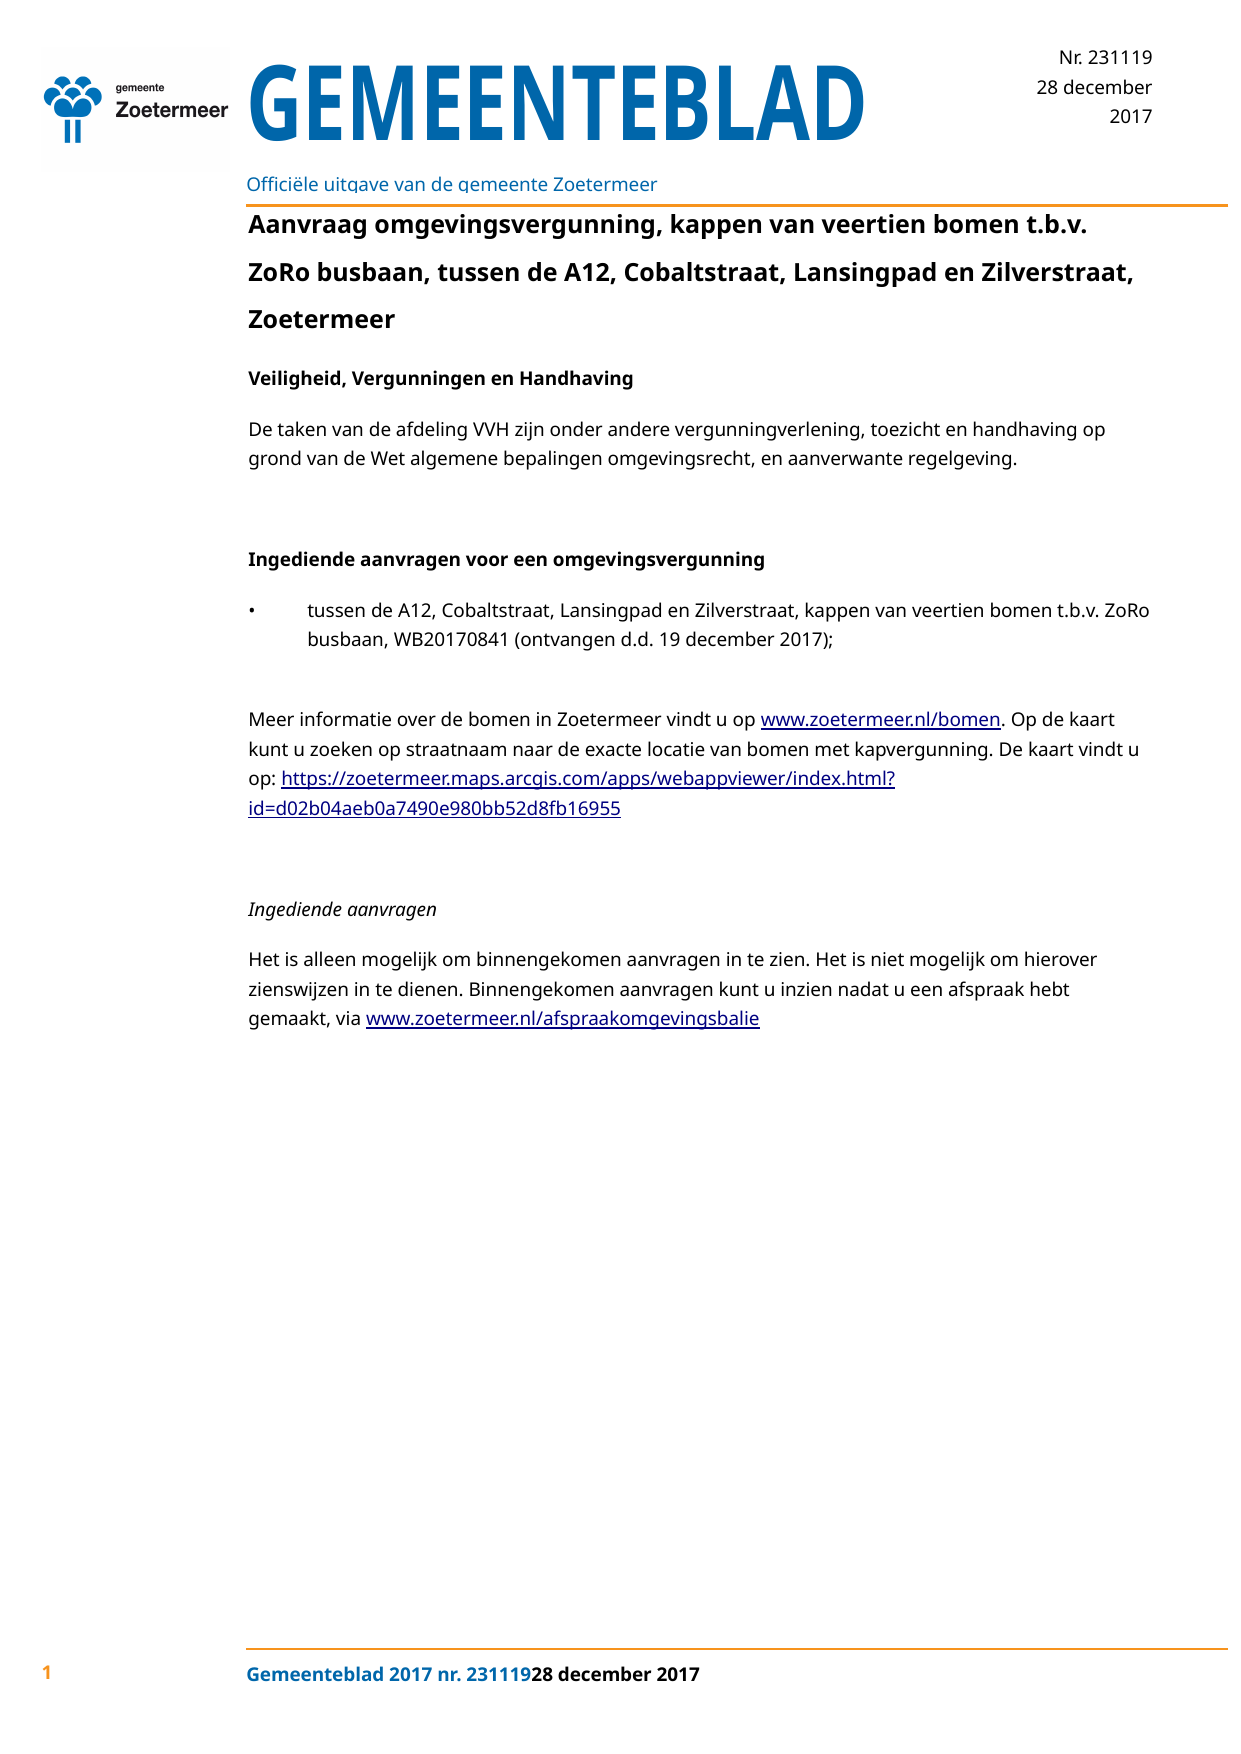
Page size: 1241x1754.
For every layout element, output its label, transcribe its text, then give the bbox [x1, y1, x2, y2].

picture [41, 47, 231, 172]
list tussen de A12, Cobaltstraat, Lansingpad en Zilverstraat, kappen van veertien bomen t.b.v. ZoRo busbaan, WB20170841 (ontvangen d.d. 19 december 2017); [248, 597, 1152, 652]
text Het is alleen mogelijk om binnengekomen aanvragen in te zien. Het is niet mogelijk om hierover zienswijzen in te dienen. Binnengekomen aanvragen kunt u inzien nadat u een afspraak hebt gemaakt, via www.zoetermeer.nl/afspraakomgevingsbalie [248, 946, 1152, 1031]
text Aanvraag omgevingsvergunning, kappen van veertien bomen t.b.v. ZoRo busbaan, tussen de A12, Cobaltstraat, Lansingpad en Zilverstraat, Zoetermeer [248, 207, 1152, 336]
text Ingediende aanvragen voor een omgevingsvergunning [248, 546, 1152, 572]
text De taken van de afdeling VVH zijn onder andere vergunningverlening, toezicht en handhaving op grond van de Wet algemene bepalingen omgevingsrecht, en aanverwante regelgeving. [248, 416, 1152, 471]
text Veiligheid, Vergunningen en Handhaving [248, 366, 1152, 391]
text Ingediende aanvragen [248, 896, 1152, 922]
text Meer informatie over de bomen in Zoetermeer vindt u op www.zoetermeer.nl/bomen. Op de kaart kunt u zoeken op straatnaam naar de exacte locatie van bomen met kapvergunning. De kaart vindt u op: https://zoetermeer.maps.arcgis.com/apps/webappviewer/index.html?id=d02b04aeb0a7490e980bb52d8fb16955 [248, 706, 1152, 821]
